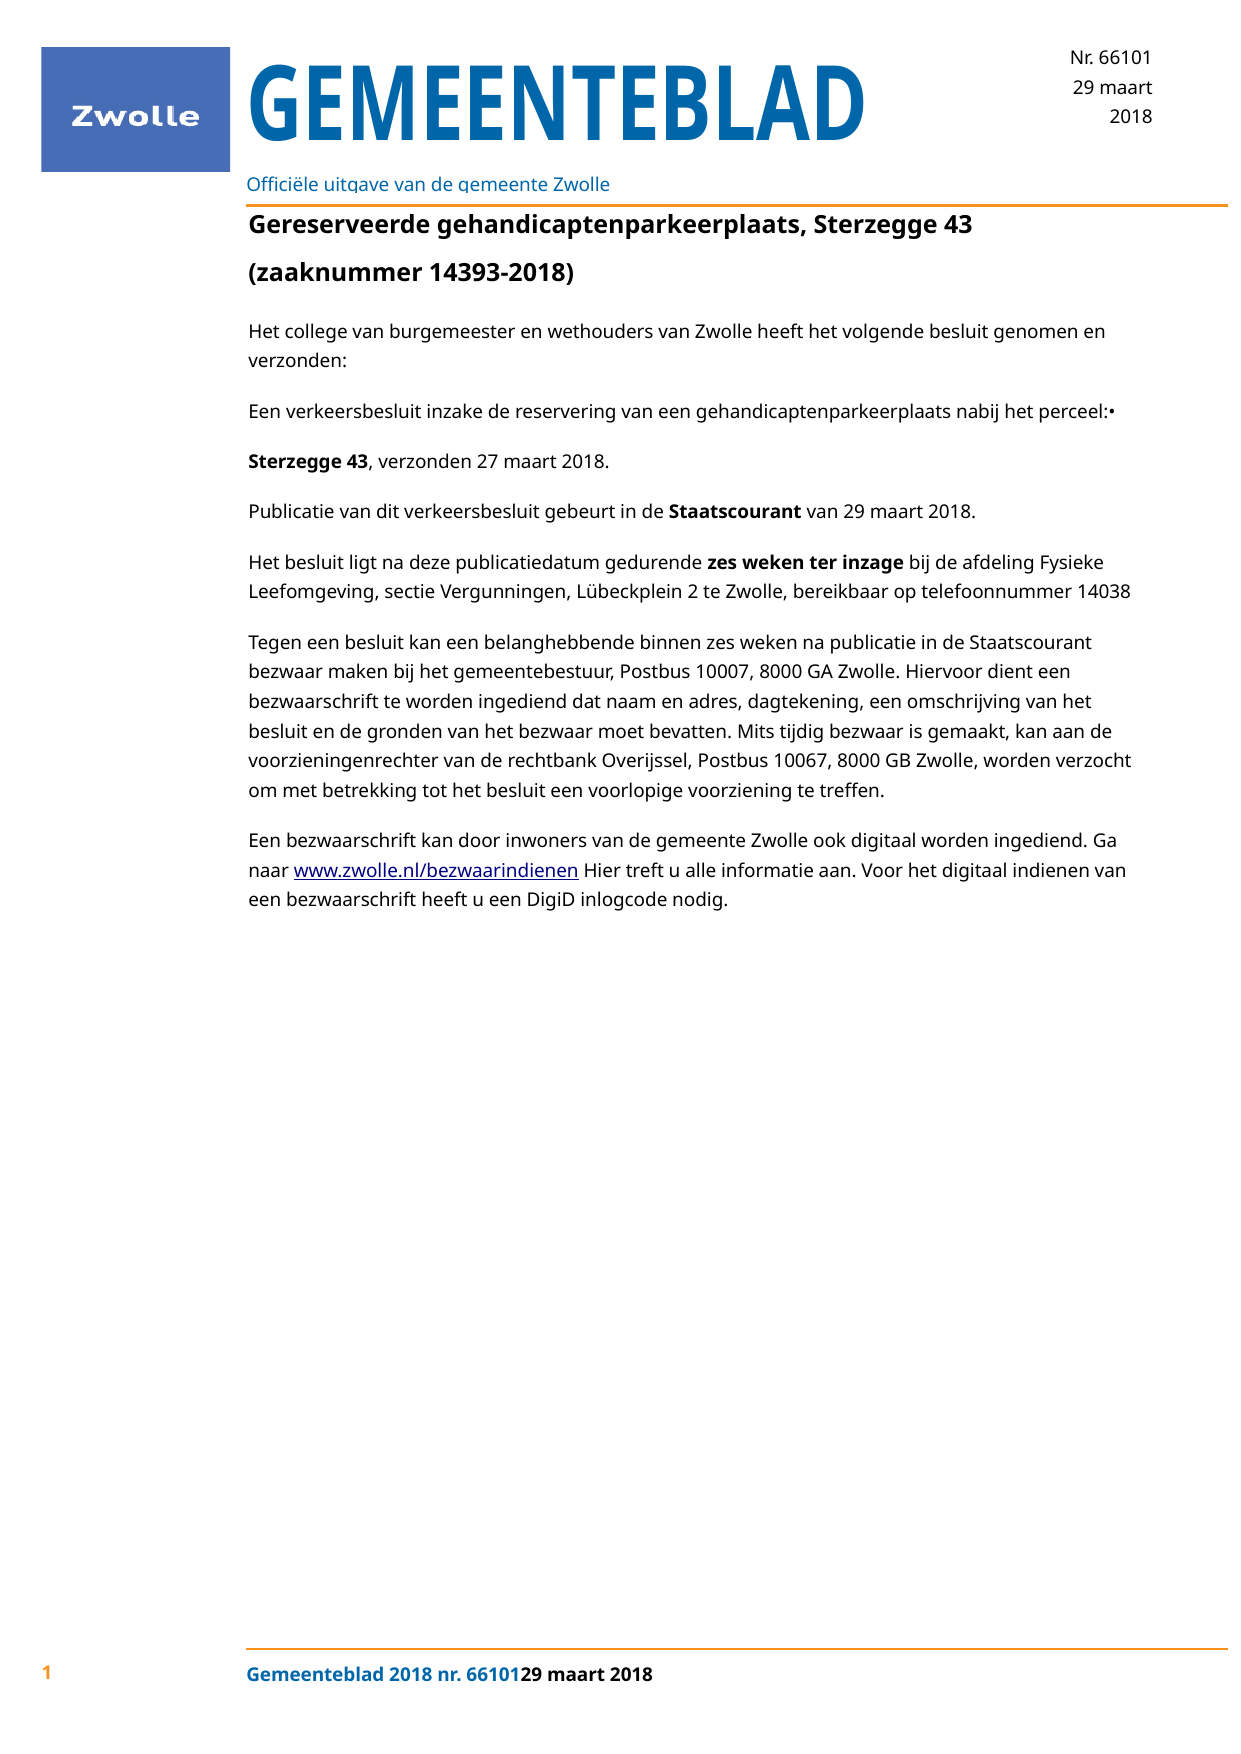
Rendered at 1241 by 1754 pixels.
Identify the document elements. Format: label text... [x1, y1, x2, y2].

text Tegen een besluit kan een belanghebbende binnen zes weken na publicatie in de Staatscourant bezwaar maken bij het gemeentebestuur, Postbus 10007, 8000 GA Zwolle. Hiervoor dient een bezwaarschrift te worden ingediend dat naam en adres, dagtekening, een omschrijving van het besluit en de gronden van het bezwaar moet bevatten. Mits tijdig bezwaar is gemaakt, kan aan de voorzieningenrechter van de rechtbank Overijssel, Postbus 10067, 8000 GB Zwolle, worden verzocht om met betrekking tot het besluit een voorlopige voorziening te treffen. [248, 629, 1152, 803]
picture [41, 47, 231, 172]
text Het besluit ligt na deze publicatiedatum gedurende zes weken ter inzage bij de afdeling Fysieke Leefomgeving, sectie Vergunningen, Lübeckplein 2 te Zwolle, bereikbaar op telefoonnummer 14038 [248, 549, 1152, 604]
text Een bezwaarschrift kan door inwoners van de gemeente Zwolle ook digitaal worden ingediend. Ga naar www.zwolle.nl/bezwaarindienen Hier treft u alle informatie aan. Voor het digitaal indienen van een bezwaarschrift heeft u een DigiD inlogcode nodig. [248, 827, 1152, 912]
text Het college van burgemeester en wethouders van Zwolle heeft het volgende besluit genomen en verzonden: [248, 318, 1152, 373]
text Sterzegge 43, verzonden 27 maart 2018. [248, 448, 1152, 474]
text Publicatie van dit verkeersbesluit gebeurt in de Staatscourant van 29 maart 2018. [248, 499, 1152, 524]
text Gereserveerde gehandicaptenparkeerplaats, Sterzegge 43 (zaaknummer 14393-2018) [248, 207, 1152, 288]
text Een verkeersbesluit inzake de reservering van een gehandicaptenparkeerplaats nabij het perceel:• [248, 398, 1152, 424]
